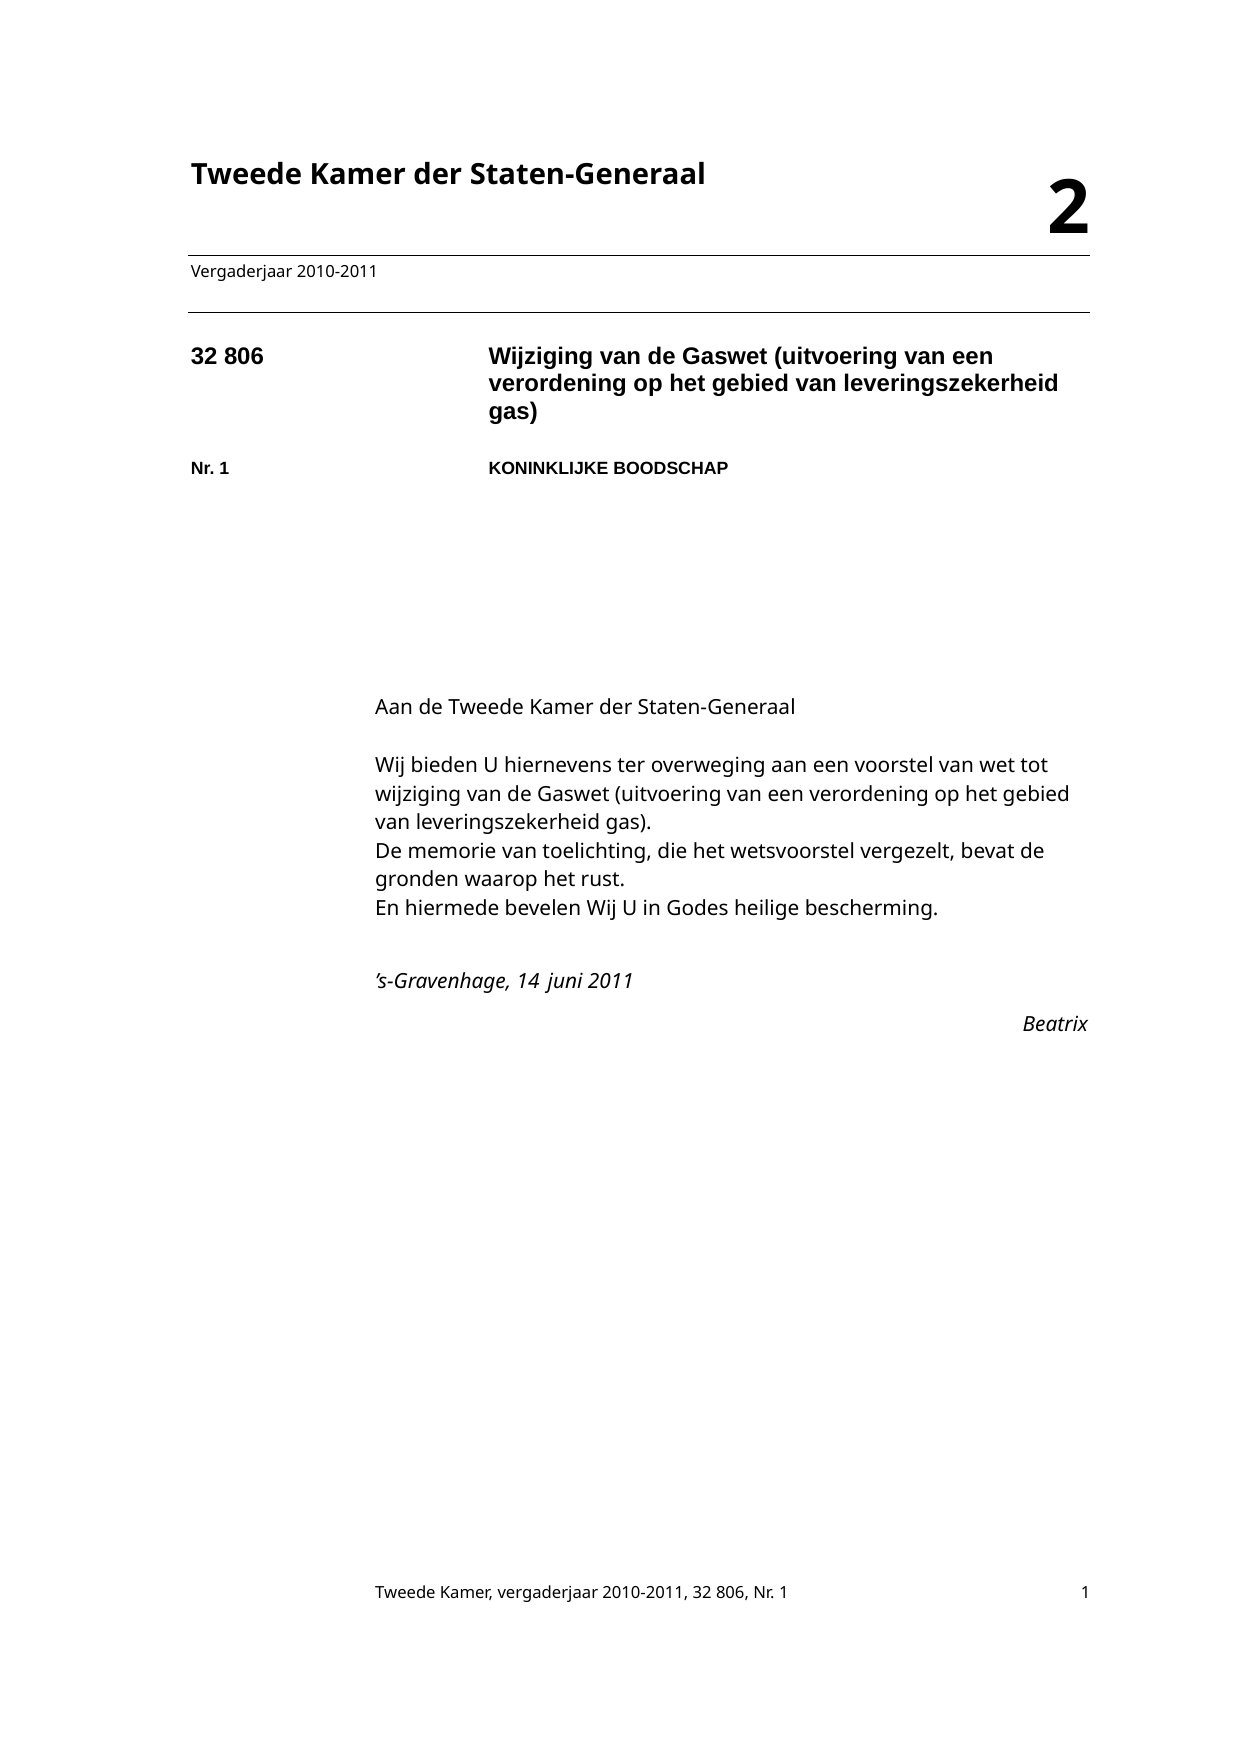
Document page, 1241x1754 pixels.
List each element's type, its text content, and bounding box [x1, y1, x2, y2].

text De memorie van toelichting, die het wetsvoorstel vergezelt, bevat de gronden waarop het rust. [375, 836, 1090, 893]
text Aan de Tweede Kamer der Staten-Generaal [375, 692, 1090, 721]
text En hiermede bevelen Wij U in Godes heilige bescherming. [375, 893, 1090, 921]
text Wij bieden U hiernevens ter overweging aan een voorstel van wet tot wijziging van de Gaswet (uitvoering van een verordening op het gebied van leveringszekerheid gas). [375, 751, 1090, 836]
table_cell Nr. 1 [188, 455, 485, 573]
table_header Tweede Kamer der Staten-Generaal [188, 150, 909, 255]
table_cell [485, 256, 1090, 312]
table_cell 32 806 [188, 339, 485, 454]
table_cell KONINKLIJKE BOODSCHAP [485, 455, 1090, 573]
text Beatrix [375, 1009, 1090, 1038]
table_cell Vergaderjaar 2010-2011 [188, 256, 485, 312]
text ’s-Gravenhage, 14 juni 2011 [375, 966, 1090, 994]
table_cell [188, 313, 485, 339]
table_header 2 [910, 150, 1090, 255]
table_cell [485, 313, 1090, 339]
table_cell Wijziging van de Gaswet (uitvoering van een verordening op het gebied van leveringszekerheid gas) [485, 339, 1090, 454]
